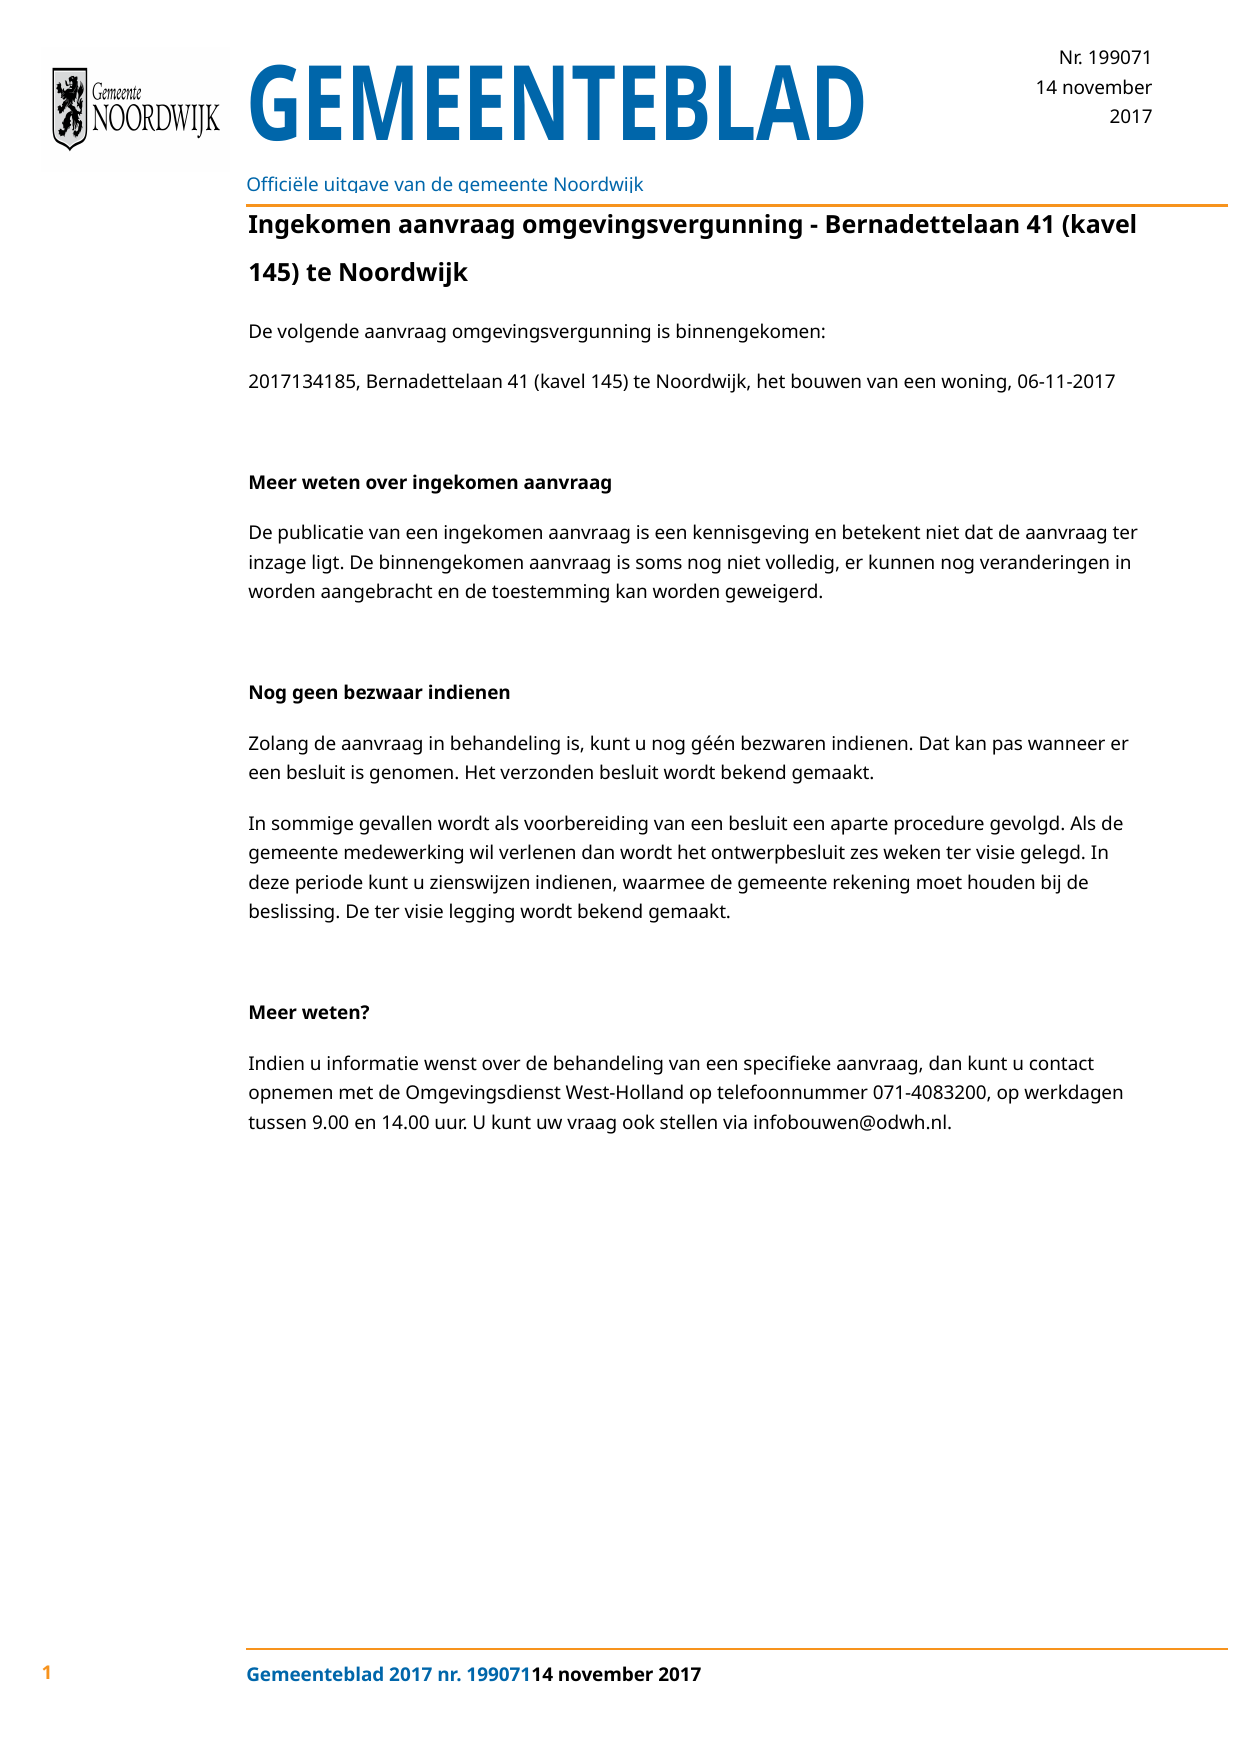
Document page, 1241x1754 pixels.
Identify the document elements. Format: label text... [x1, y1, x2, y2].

text Meer weten over ingekomen aanvraag [248, 469, 1152, 495]
text Ingekomen aanvraag omgevingsvergunning - Bernadettelaan 41 (kavel 145) te Noordwijk [248, 207, 1152, 288]
text In sommige gevallen wordt als voorbereiding van een besluit een aparte procedure gevolgd. Als de gemeente medewerking wil verlenen dan wordt het ontwerpbesluit zes weken ter visie gelegd. In deze periode kunt u zienswijzen indienen, waarmee de gemeente rekening moet houden bij de beslissing. De ter visie legging wordt bekend gemaakt. [248, 810, 1152, 924]
text Nog geen bezwaar indienen [248, 679, 1152, 705]
picture [41, 47, 231, 172]
text Meer weten? [248, 999, 1152, 1025]
text De publicatie van een ingekomen aanvraag is een kennisgeving en betekent niet dat de aanvraag ter inzage ligt. De binnengekomen aanvraag is soms nog niet volledig, er kunnen nog veranderingen in worden aangebracht en de toestemming kan worden geweigerd. [248, 519, 1152, 604]
text De volgende aanvraag omgevingsvergunning is binnengekomen: [248, 318, 1152, 344]
text Zolang de aanvraag in behandeling is, kunt u nog géén bezwaren indienen. Dat kan pas wanneer er een besluit is genomen. Het verzonden besluit wordt bekend gemaakt. [248, 730, 1152, 785]
text 2017134185, Bernadettelaan 41 (kavel 145) te Noordwijk, het bouwen van een woning, 06-11-2017 [248, 368, 1152, 394]
text Indien u informatie wenst over de behandeling van een specifieke aanvraag, dan kunt u contact opnemen met de Omgevingsdienst West-Holland op telefoonnummer 071-4083200, op werkdagen tussen 9.00 en 14.00 uur. U kunt uw vraag ook stellen via infobouwen@odwh.nl. [248, 1050, 1152, 1135]
